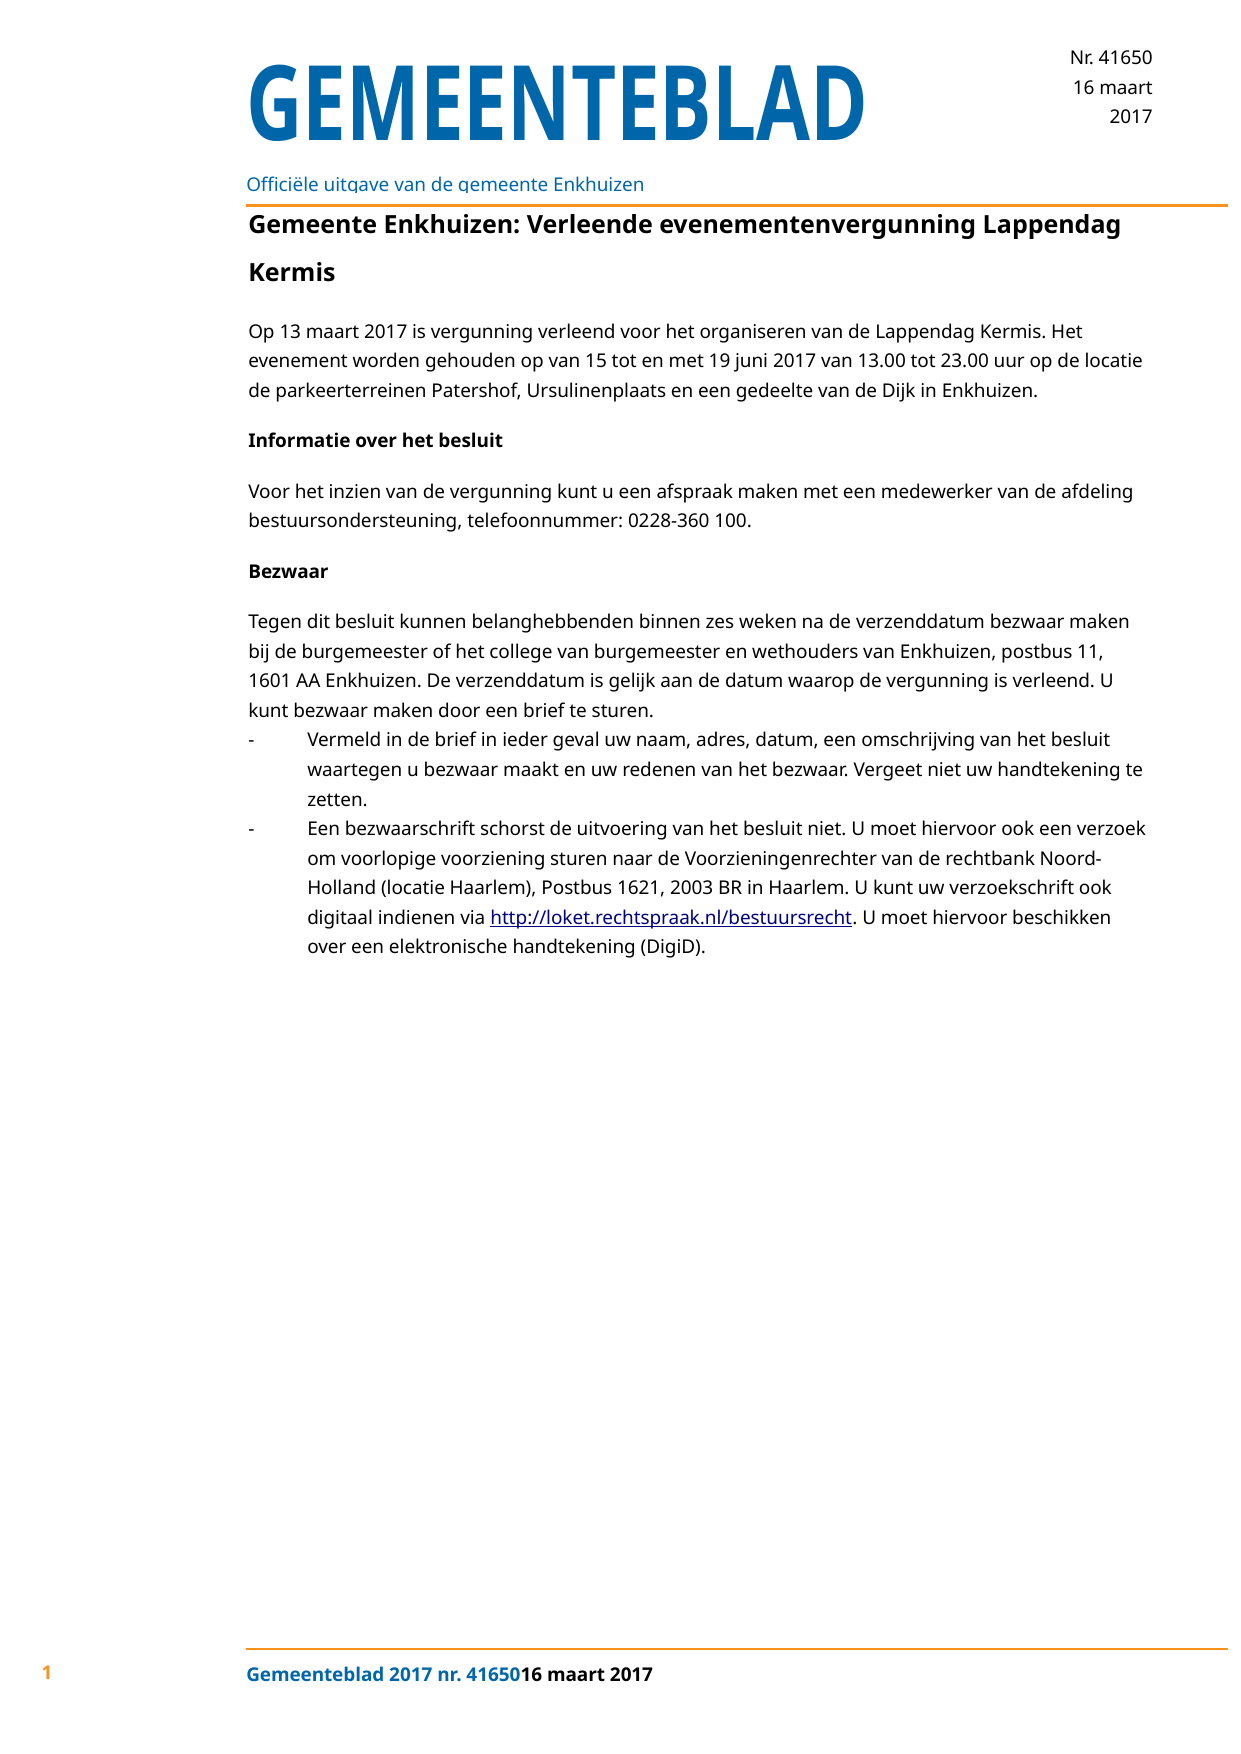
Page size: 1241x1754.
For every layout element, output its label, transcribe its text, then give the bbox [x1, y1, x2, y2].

picture [41, 47, 231, 172]
list Vermeld in de brief in ieder geval uw naam, adres, datum, een omschrijving van het besluit waartegen u bezwaar maakt en uw redenen van het bezwaar. Vergeet niet uw handtekening te zetten. [248, 727, 1152, 812]
text Informatie over het besluit [248, 427, 1152, 453]
text Voor het inzien van de vergunning kunt u een afspraak maken met een medewerker van de afdeling bestuursondersteuning, telefoonnummer: 0228-360 100. [248, 478, 1152, 533]
text Op 13 maart 2017 is vergunning verleend voor het organiseren van de Lappendag Kermis. Het evenement worden gehouden op van 15 tot en met 19 juni 2017 van 13.00 tot 23.00 uur op de locatie de parkeerterreinen Patershof, Ursulinenplaats en een gedeelte van de Dijk in Enkhuizen. [248, 318, 1152, 403]
text Gemeente Enkhuizen: Verleende evenementenvergunning Lappendag Kermis [248, 207, 1152, 288]
text Tegen dit besluit kunnen belanghebbenden binnen zes weken na de verzenddatum bezwaar maken bij de burgemeester of het college van burgemeester en wethouders van Enkhuizen, postbus 11, 1601 AA Enkhuizen. De verzenddatum is gelijk aan de datum waarop de vergunning is verleend. U kunt bezwaar maken door een brief te sturen. [248, 608, 1152, 723]
text Bezwaar [248, 558, 1152, 584]
list Een bezwaarschrift schorst de uitvoering van het besluit niet. U moet hiervoor ook een verzoek om voorlopige voorziening sturen naar de Voorzieningenrechter van de rechtbank Noord-Holland (locatie Haarlem), Postbus 1621, 2003 BR in Haarlem. U kunt uw verzoekschrift ook digitaal indienen via http://loket.rechtspraak.nl/bestuursrecht. U moet hiervoor beschikken over een elektronische handtekening (DigiD). [248, 815, 1152, 959]
